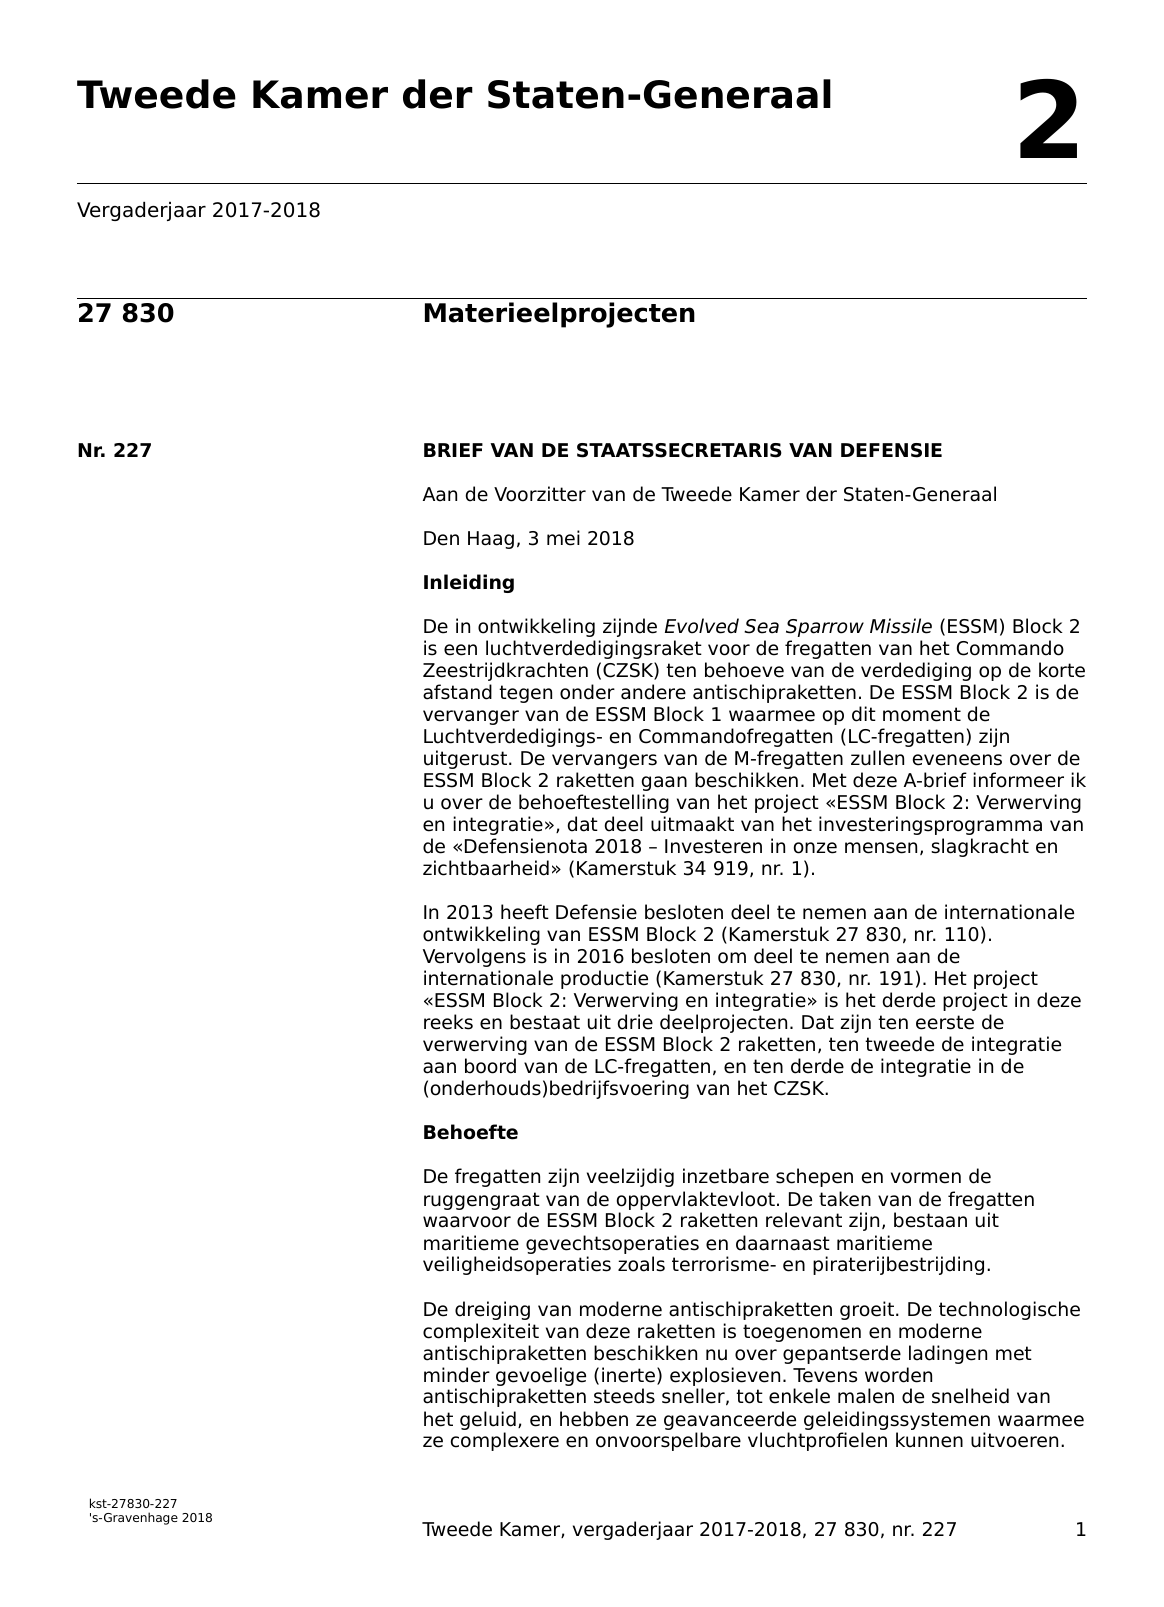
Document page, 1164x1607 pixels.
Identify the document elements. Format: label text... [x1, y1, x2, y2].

text In 2013 heeft Defensie besloten deel te nemen aan de internationale ontwikkeling van ESSM Block 2 (Kamerstuk 27 830, nr. 110). Vervolgens is in 2016 besloten om deel te nemen aan de internationale productie (Kamerstuk 27 830, nr. 191). Het project «ESSM Block 2: Verwerving en integratie» is het derde project in deze reeks en bestaat uit drie deelprojecten. Dat zijn ten eerste de verwerving van de ESSM Block 2 raketten, ten tweede de integratie aan boord van de LC-fregatten, en ten derde de integratie in de (onderhouds)bedrijfsvoering van het CZSK. [422, 902, 1087, 1100]
text 's-Gravenhage 2018 [88, 1511, 323, 1525]
table_header Tweede Kamer der Staten-Generaal [77, 59, 886, 183]
subtitle 27 830 Materieelprojecten [77, 299, 1087, 329]
text De dreiging van moderne antischipraketten groeit. De technologische complexiteit van deze raketten is toegenomen en moderne antischipraketten beschikken nu over gepantserde ladingen met minder gevoelige (inerte) explosieven. Tevens worden antischipraketten steeds sneller, tot enkele malen de snelheid van het geluid, en hebben ze geavanceerde geleidingssystemen waarmee ze complexere en onvoorspelbare vluchtprofielen kunnen uitvoeren. [422, 1298, 1087, 1452]
text Aan de Voorzitter van de Tweede Kamer der Staten-Generaal [422, 484, 1087, 506]
text kst-27830-227 [88, 1497, 323, 1511]
text Den Haag, 3 mei 2018 [422, 528, 1087, 550]
text De in ontwikkeling zijnde Evolved Sea Sparrow Missile (ESSM) Block 2 is een luchtverdedigingsraket voor de fregatten van het Commando Zeestrijdkrachten (CZSK) ten behoeve van de verdediging op de korte afstand tegen onder andere antischipraketten. De ESSM Block 2 is de vervanger van de ESSM Block 1 waarmee op dit moment de Luchtverdedigings- en Commandofregatten (LC-fregatten) zijn uitgerust. De vervangers van de M-fregatten zullen eveneens over de ESSM Block 2 raketten gaan beschikken. Met deze A-brief informeer ik u over de behoeftestelling van het project «ESSM Block 2: Verwerving en integratie», dat deel uitmaakt van het investeringsprogramma van de «Defensienota 2018 – Investeren in onze mensen, slagkracht en zichtbaarheid» (Kamerstuk 34 919, nr. 1). [422, 616, 1087, 880]
subtitle Behoefte [422, 1122, 1087, 1144]
text De fregatten zijn veelzijdig inzetbare schepen en vormen de ruggengraat van de oppervlaktevloot. De taken van de fregatten waarvoor de ESSM Block 2 raketten relevant zijn, bestaan uit maritieme gevechtsoperaties en daarnaast maritieme veiligheidsoperaties zoals terrorisme- en piraterijbestrijding. [422, 1166, 1087, 1276]
subtitle Nr. 227 BRIEF VAN DE STAATSSECRETARIS VAN DEFENSIE [77, 440, 1087, 462]
subtitle Inleiding [422, 572, 1087, 594]
table_cell Vergaderjaar 2017-2018 [77, 184, 1087, 298]
table_header 2 [886, 59, 1087, 183]
